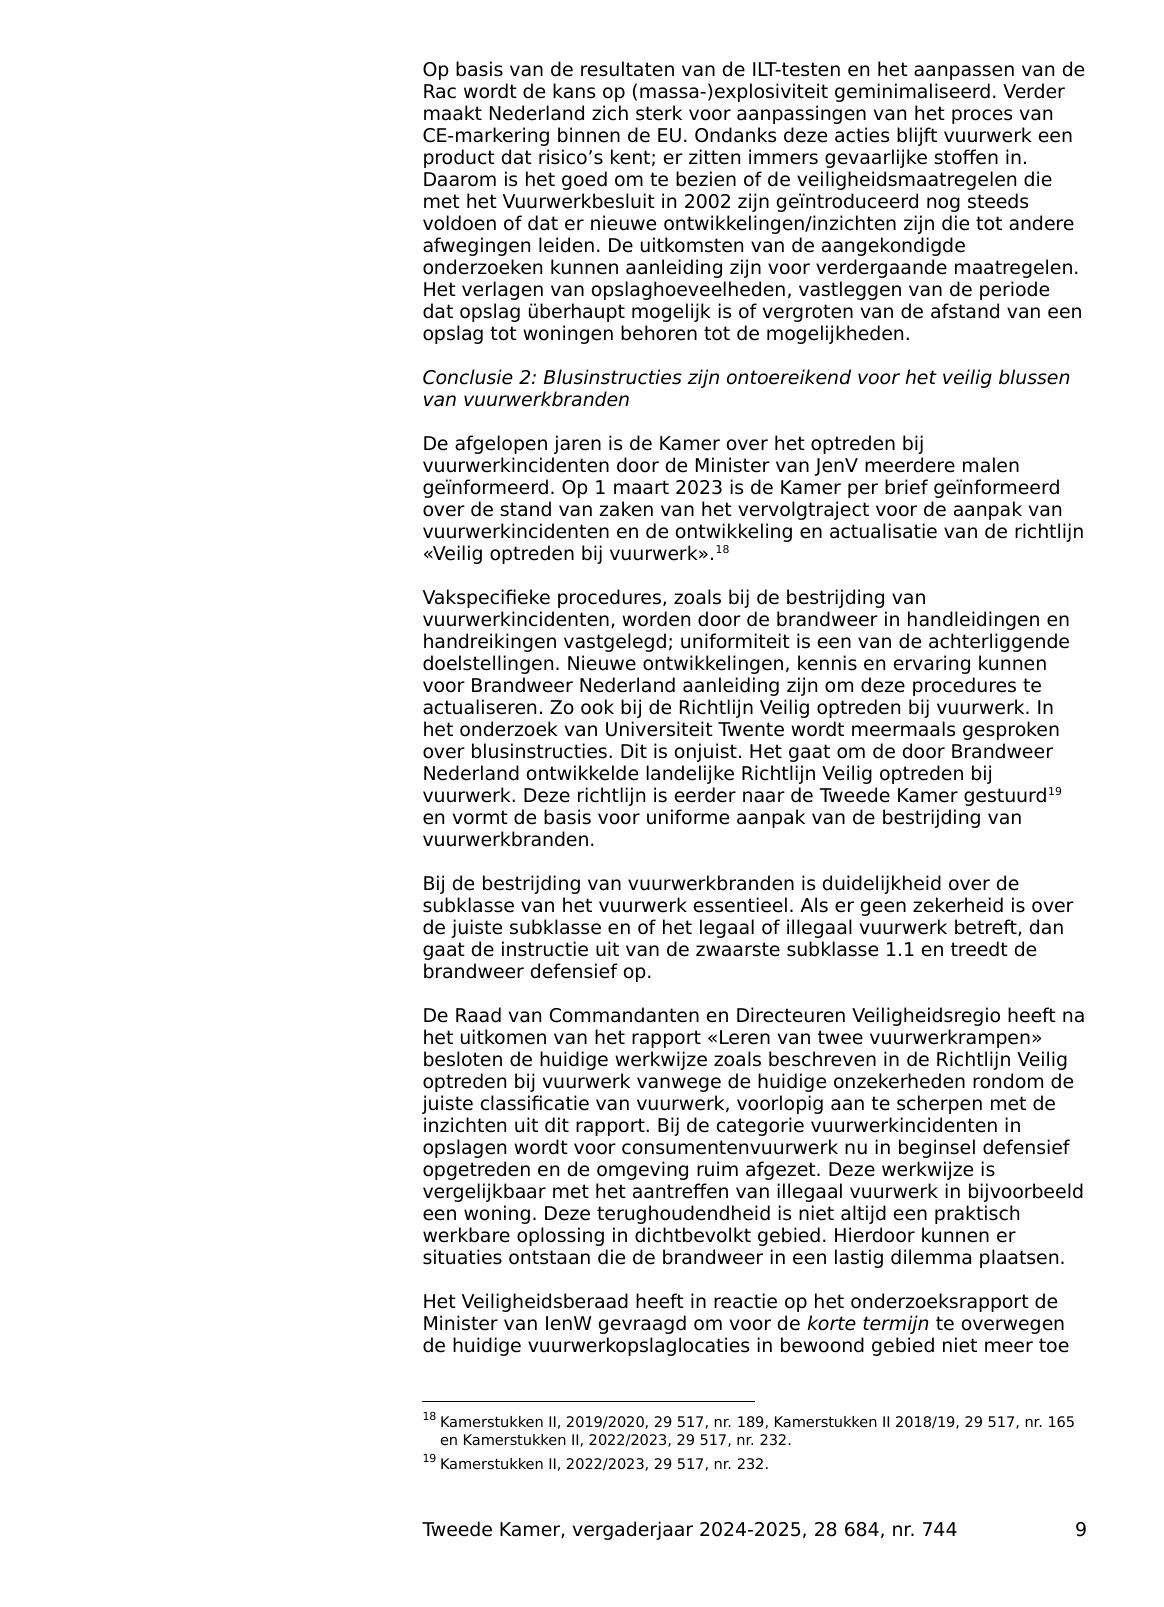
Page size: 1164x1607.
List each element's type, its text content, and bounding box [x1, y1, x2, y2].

text Kamerstukken II, 2022/2023, 29 517, nr. 232. [422, 1452, 1087, 1474]
text De Raad van Commandanten en Directeuren Veiligheidsregio heeft na het uitkomen van het rapport «Leren van twee vuurwerkrampen» besloten de huidige werkwijze zoals beschreven in de Richtlijn Veilig optreden bij vuurwerk vanwege de huidige onzekerheden rondom de juiste classificatie van vuurwerk, voorlopig aan te scherpen met de inzichten uit dit rapport. Bij de categorie vuurwerkincidenten in opslagen wordt voor consumentenvuurwerk nu in beginsel defensief opgetreden en de omgeving ruim afgezet. Deze werkwijze is vergelijkbaar met het aantreffen van illegaal vuurwerk in bijvoorbeeld een woning. Deze terughoudendheid is niet altijd een praktisch werkbare oplossing in dichtbevolkt gebied. Hierdoor kunnen er situaties ontstaan die de brandweer in een lastig dilemma plaatsen. [422, 1005, 1087, 1269]
text Vakspecifieke procedures, zoals bij de bestrijding van vuurwerkincidenten, worden door de brandweer in handleidingen en handreikingen vastgelegd; uniformiteit is een van de achterliggende doelstellingen. Nieuwe ontwikkelingen, kennis en ervaring kunnen voor Brandweer Nederland aanleiding zijn om deze procedures te actualiseren. Zo ook bij de Richtlijn Veilig optreden bij vuurwerk. In het onderzoek van Universiteit Twente wordt meermaals gesproken over blusinstructies. Dit is onjuist. Het gaat om de door Brandweer Nederland ontwikkelde landelijke Richtlijn Veilig optreden bij vuurwerk. Deze richtlijn is eerder naar de Tweede Kamer gestuurd en vormt de basis voor uniforme aanpak van de bestrijding van vuurwerkbranden. [422, 587, 1087, 851]
text Het Veiligheidsberaad heeft in reactie op het onderzoeksrapport de Minister van IenW gevraagd om voor de korte termijn te overwegen de huidige vuurwerkopslaglocaties in bewoond gebied niet meer toe [422, 1291, 1087, 1357]
text Bij de bestrijding van vuurwerkbranden is duidelijkheid over de subklasse van het vuurwerk essentieel. Als er geen zekerheid is over de juiste subklasse en of het legaal of illegaal vuurwerk betreft, dan gaat de instructie uit van de zwaarste subklasse 1.1 en treedt de brandweer defensief op. [422, 873, 1087, 983]
text Op basis van de resultaten van de ILT-testen en het aanpassen van de Rac wordt de kans op (massa-)explosiviteit geminimaliseerd. Verder maakt Nederland zich sterk voor aanpassingen van het proces van CE-markering binnen de EU. Ondanks deze acties blijft vuurwerk een product dat risico’s kent; er zitten immers gevaarlijke stoffen in. Daarom is het goed om te bezien of de veiligheidsmaatregelen die met het Vuurwerkbesluit in 2002 zijn geïntroduceerd nog steeds voldoen of dat er nieuwe ontwikkelingen/inzichten zijn die tot andere afwegingen leiden. De uitkomsten van de aangekondigde onderzoeken kunnen aanleiding zijn voor verdergaande maatregelen. Het verlagen van opslaghoeveelheden, vastleggen van de periode dat opslag überhaupt mogelijk is of vergroten van de afstand van een opslag tot woningen behoren tot de mogelijkheden. [422, 59, 1087, 345]
text De afgelopen jaren is de Kamer over het optreden bij vuurwerkincidenten door de Minister van JenV meerdere malen geïnformeerd. Op 1 maart 2023 is de Kamer per brief geïnformeerd over de stand van zaken van het vervolgtraject voor de aanpak van vuurwerkincidenten en de ontwikkeling en actualisatie van de richtlijn «Veilig optreden bij vuurwerk». [422, 433, 1087, 565]
subtitle Conclusie 2: Blusinstructies zijn ontoereikend voor het veilig blussen van vuurwerkbranden [422, 367, 1087, 411]
text Kamerstukken II, 2019/2020, 29 517, nr. 189, Kamerstukken II 2018/19, 29 517, nr. 165 en Kamerstukken II, 2022/2023, 29 517, nr. 232. [422, 1410, 1087, 1449]
